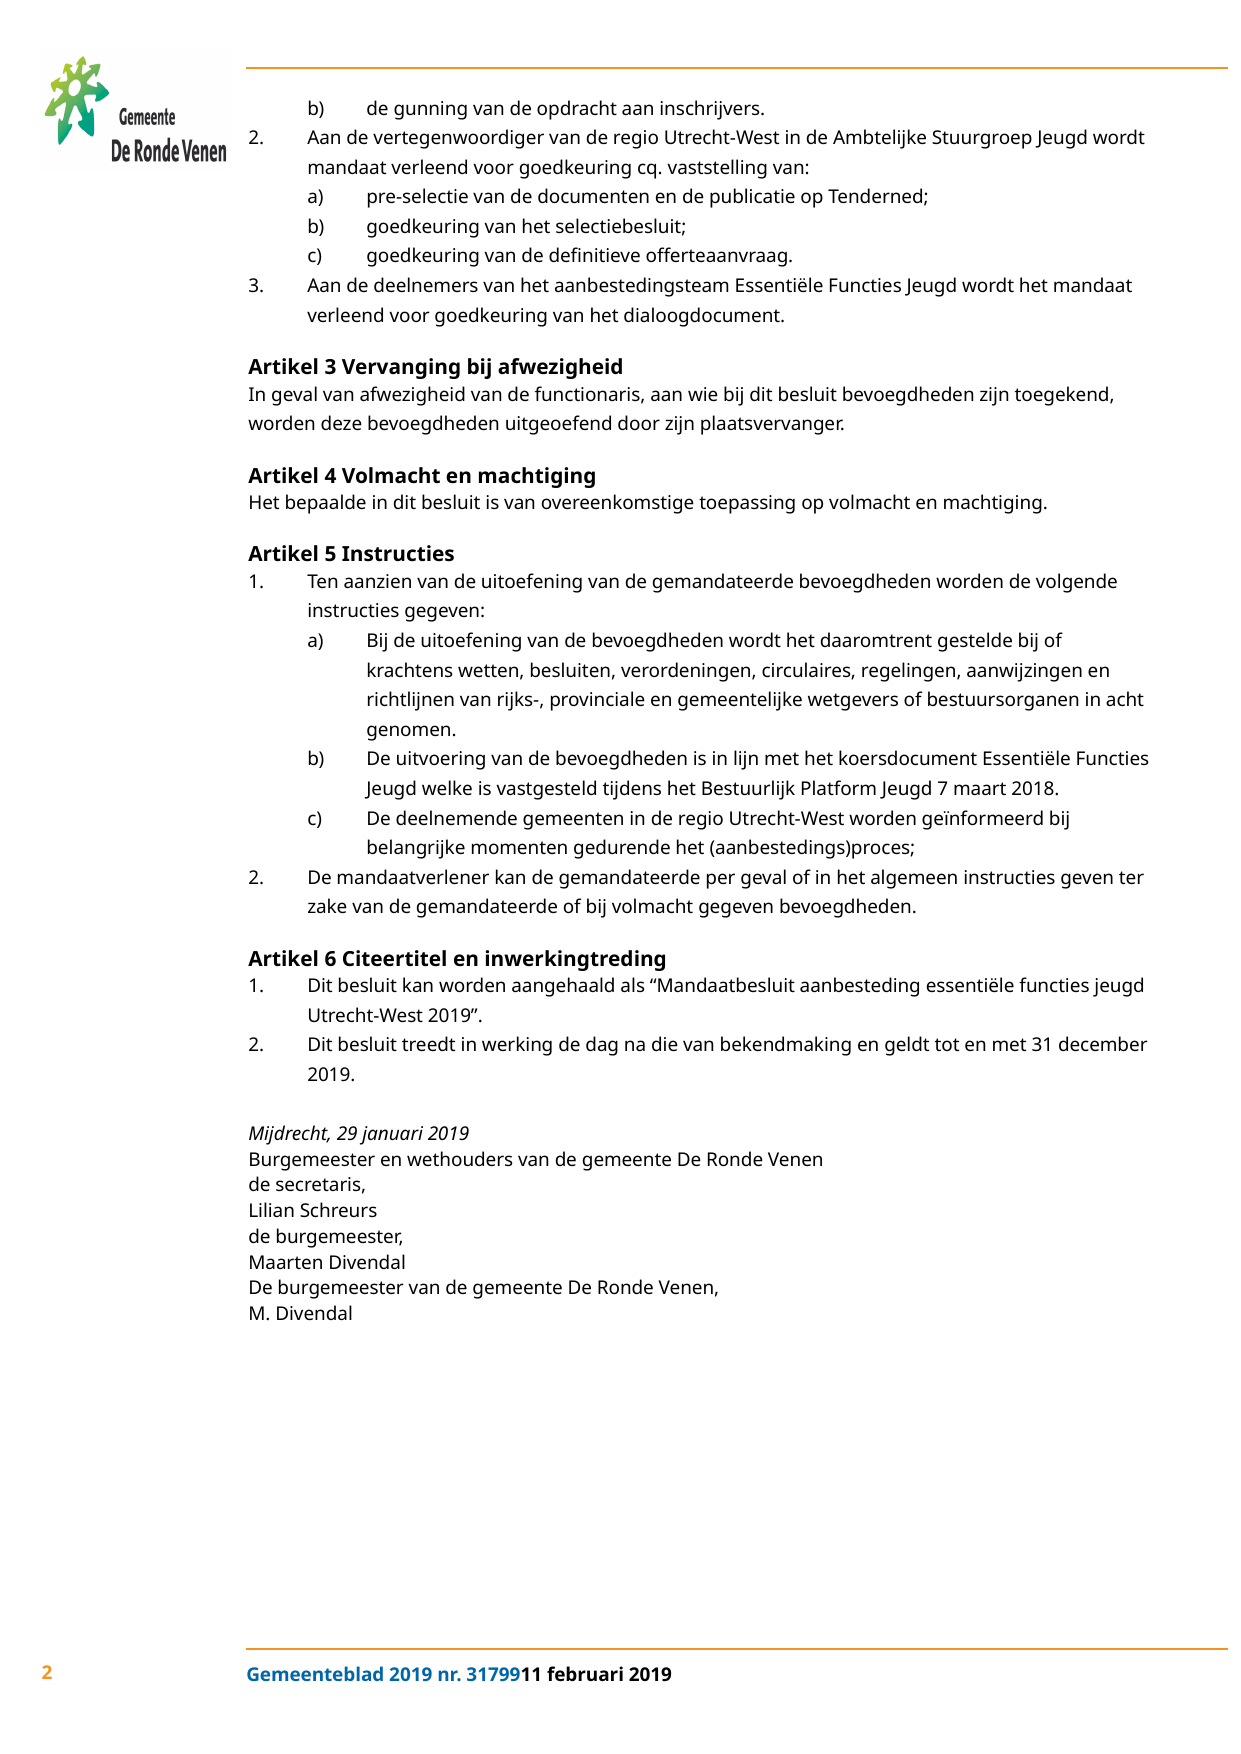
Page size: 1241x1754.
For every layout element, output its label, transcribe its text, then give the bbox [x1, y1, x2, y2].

text De burgemeester van de gemeente De Ronde Venen, [248, 1274, 1152, 1300]
text Artikel 3 Vervanging bij afwezigheid [248, 352, 1152, 381]
list de gunning van de opdracht aan inschrijvers. [307, 95, 1152, 121]
text Maarten Divendal [248, 1249, 1152, 1274]
picture [41, 47, 231, 172]
text Artikel 5 Instructies [248, 539, 1152, 568]
list De uitvoering van de bevoegdheden is in lijn met het koersdocument Essentiële Functies Jeugd welke is vastgesteld tijdens het Bestuurlijk Platform Jeugd 7 maart 2018. [307, 746, 1152, 801]
text Burgemeester en wethouders van de gemeente De Ronde Venen [248, 1146, 1152, 1172]
text Artikel 4 Volmacht en machtiging [248, 461, 1152, 489]
list goedkeuring van de definitieve offerteaanvraag. [307, 243, 1152, 268]
text In geval van afwezigheid van de functionaris, aan wie bij dit besluit bevoegdheden zijn toegekend, worden deze bevoegdheden uitgeoefend door zijn plaatsvervanger. [248, 381, 1152, 436]
list Dit besluit treedt in werking de dag na die van bekendmaking en geldt tot en met 31 december 2019. [248, 1031, 1152, 1087]
list Bij de uitoefening van de bevoegdheden wordt het daaromtrent gestelde bij of krachtens wetten, besluiten, verordeningen, circulaires, regelingen, aanwijzingen en richtlijnen van rijks-, provinciale en gemeentelijke wetgevers of bestuursorganen in acht genomen. [307, 627, 1152, 742]
list Dit besluit kan worden aangehaald als “Mandaatbesluit aanbesteding essentiële functies jeugd Utrecht-West 2019”. [248, 972, 1152, 1028]
list pre-selectie van de documenten en de publicatie op Tenderned; [307, 183, 1152, 209]
list goedkeuring van het selectiebesluit; [307, 213, 1152, 239]
text de secretaris, [248, 1172, 1152, 1197]
list Aan de vertegenwoordiger van de regio Utrecht-West in de Ambtelijke Stuurgroep Jeugd wordt mandaat verleend voor goedkeuring cq. vaststelling van: [248, 124, 1152, 180]
list De mandaatverlener kan de gemandateerde per geval of in het algemeen instructies geven ter zake van de gemandateerde of bij volmacht gegeven bevoegdheden. [248, 864, 1152, 919]
text Mijdrecht, 29 januari 2019 [248, 1120, 1152, 1146]
list Ten aanzien van de uitoefening van de gemandateerde bevoegdheden worden de volgende instructies gegeven: [248, 568, 1152, 623]
text de burgemeester, [248, 1223, 1152, 1249]
text Artikel 6 Citeertitel en inwerkingtreding [248, 944, 1152, 972]
list Aan de deelnemers van het aanbestedingsteam Essentiële Functies Jeugd wordt het mandaat verleend voor goedkeuring van het dialoogdocument. [248, 272, 1152, 328]
text Het bepaalde in dit besluit is van overeenkomstige toepassing op volmacht en machtiging. [248, 489, 1152, 515]
text Lilian Schreurs [248, 1197, 1152, 1223]
list De deelnemende gemeenten in de regio Utrecht-West worden geïnformeerd bij belangrijke momenten gedurende het (aanbestedings)proces; [307, 805, 1152, 860]
text M. Divendal [248, 1300, 1152, 1326]
